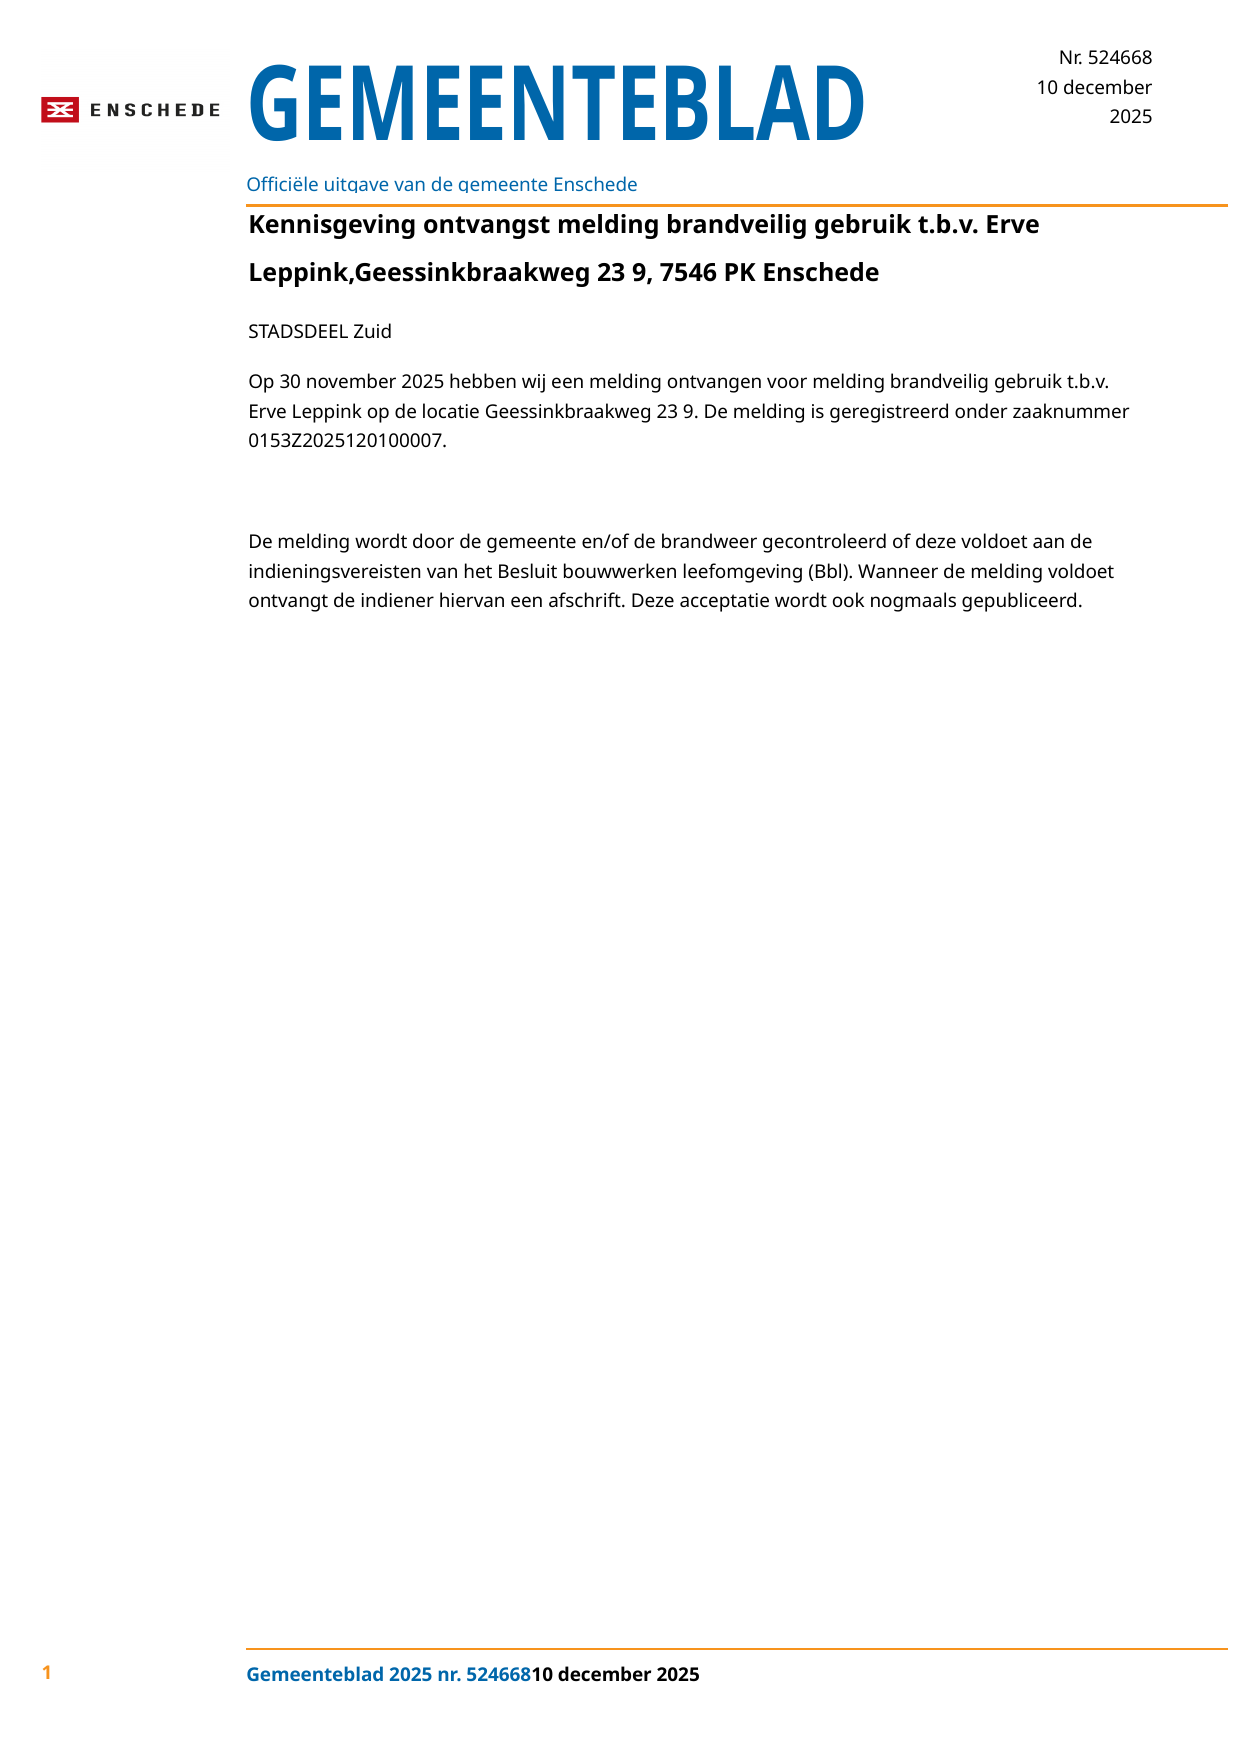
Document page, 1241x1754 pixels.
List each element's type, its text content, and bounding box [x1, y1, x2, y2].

picture [41, 47, 231, 172]
text STADSDEEL Zuid [248, 318, 1152, 344]
text De melding wordt door de gemeente en/of de brandweer gecontroleerd of deze voldoet aan de indieningsvereisten van het Besluit bouwwerken leefomgeving (Bbl). Wanneer de melding voldoet ontvangt de indiener hiervan een afschrift. Deze acceptatie wordt ook nogmaals gepubliceerd. [248, 528, 1152, 613]
text Kennisgeving ontvangst melding brandveilig gebruik t.b.v. Erve Leppink,Geessinkbraakweg 23 9, 7546 PK Enschede [248, 207, 1152, 288]
text Op 30 november 2025 hebben wij een melding ontvangen voor melding brandveilig gebruik t.b.v. Erve Leppink op de locatie Geessinkbraakweg 23 9. De melding is geregistreerd onder zaaknummer 0153Z2025120100007. [248, 368, 1152, 453]
